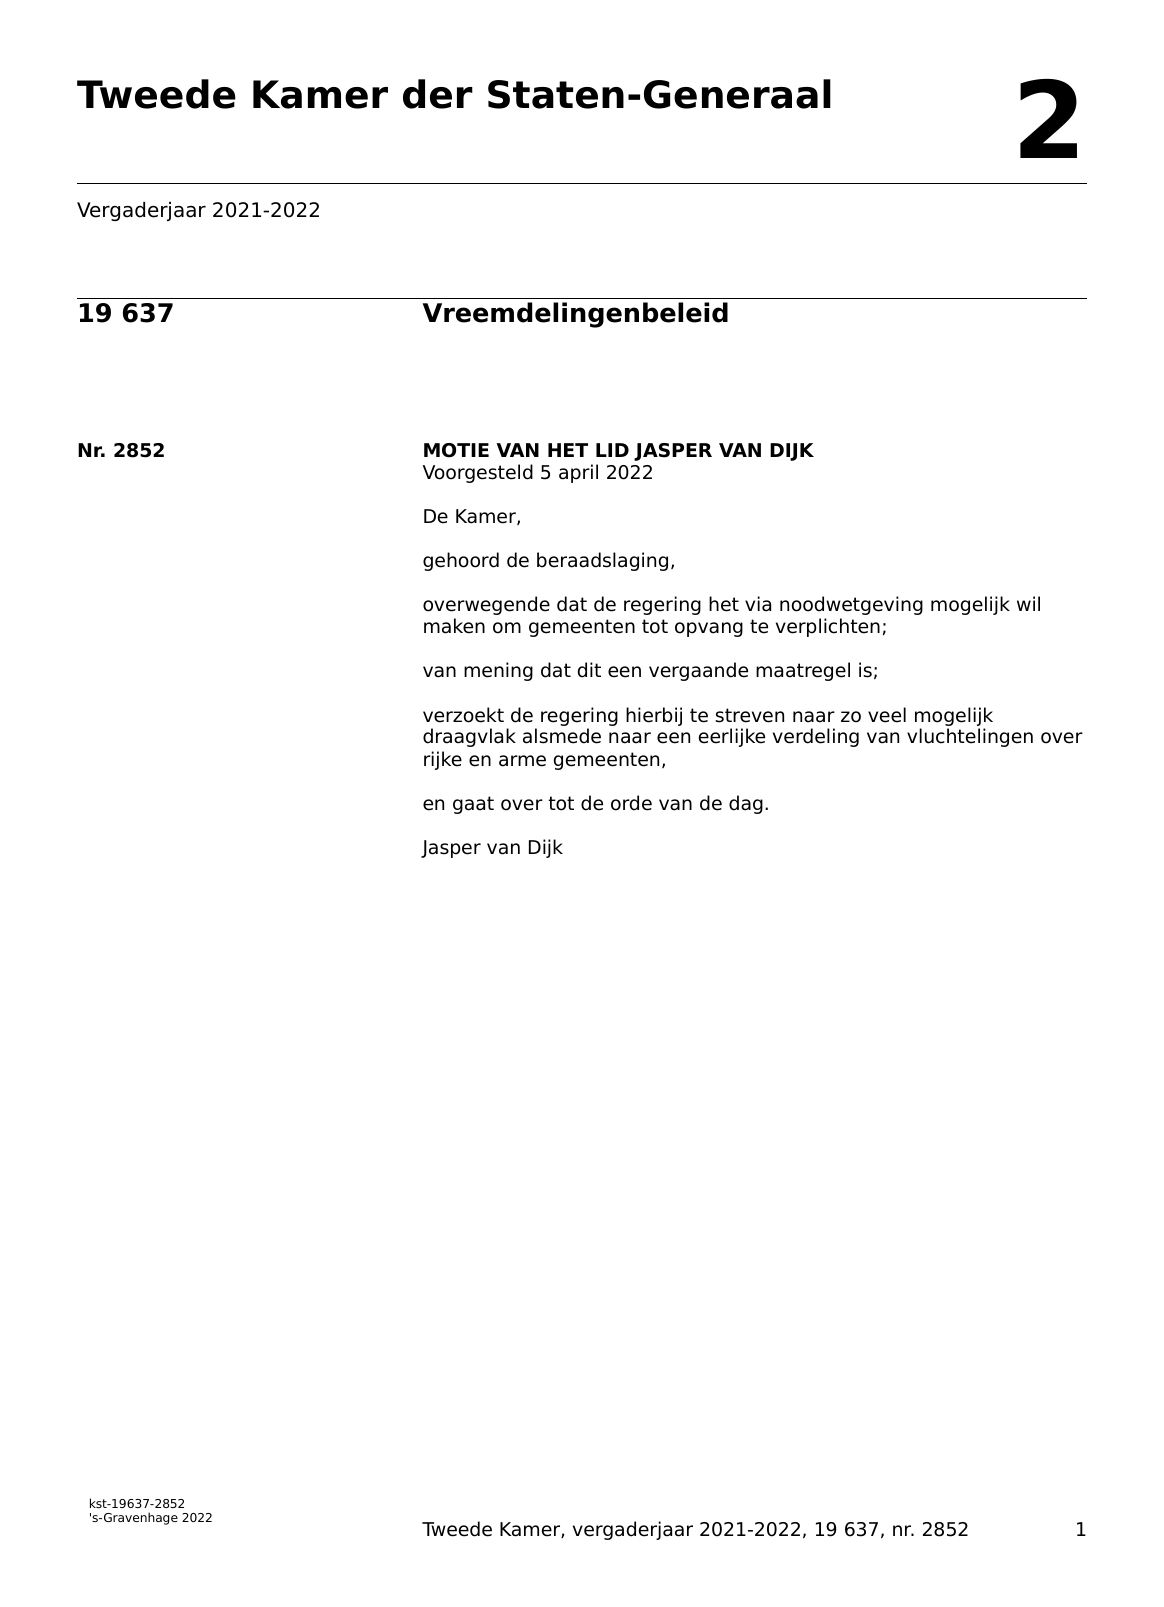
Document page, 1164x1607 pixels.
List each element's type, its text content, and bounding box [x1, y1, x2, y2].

text kst-19637-2852 [88, 1497, 323, 1511]
text verzoekt de regering hierbij te streven naar zo veel mogelijk draagvlak alsmede naar een eerlijke verdeling van vluchtelingen over rijke en arme gemeenten, [422, 704, 1087, 770]
table_header 2 [886, 59, 1087, 183]
table_header Tweede Kamer der Staten-Generaal [77, 59, 886, 183]
text van mening dat dit een vergaande maatregel is; [422, 660, 1087, 682]
text en gaat over tot de orde van de dag. [422, 793, 1087, 814]
subtitle Nr. 2852 MOTIE VAN HET LID JASPER VAN DIJK [77, 440, 1087, 462]
text Jasper van Dijk [422, 837, 1087, 859]
table_cell Vergaderjaar 2021-2022 [77, 184, 1087, 298]
text 's-Gravenhage 2022 [88, 1511, 323, 1525]
text gehoord de beraadslaging, [422, 550, 1087, 572]
text Voorgesteld 5 april 2022 [422, 462, 1087, 484]
text De Kamer, [422, 506, 1087, 528]
text overwegende dat de regering het via noodwetgeving mogelijk wil maken om gemeenten tot opvang te verplichten; [422, 594, 1087, 638]
subtitle 19 637 Vreemdelingenbeleid [77, 299, 1087, 329]
